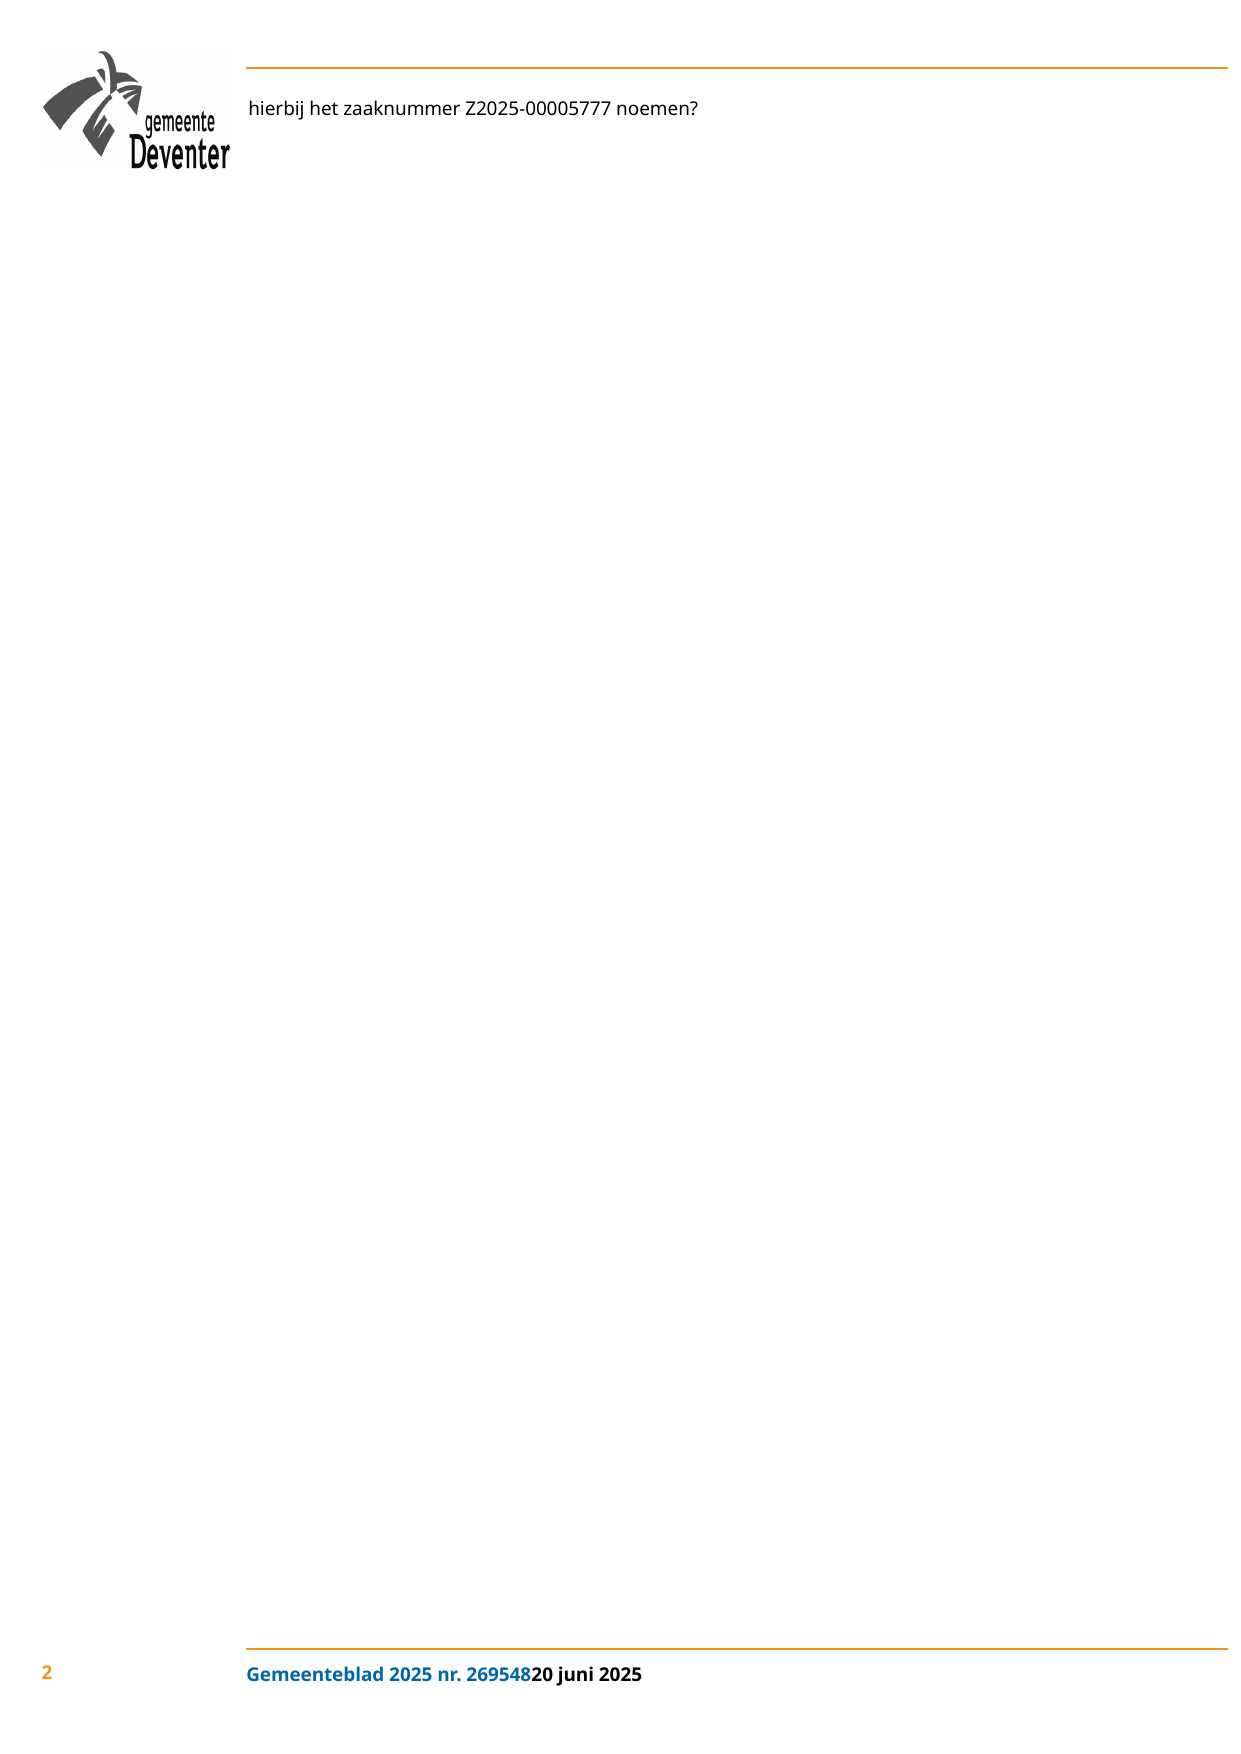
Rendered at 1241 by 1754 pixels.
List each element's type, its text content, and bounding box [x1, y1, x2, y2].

picture [41, 47, 231, 172]
text hierbij het zaaknummer Z2025-00005777 noemen? [248, 95, 1152, 121]
